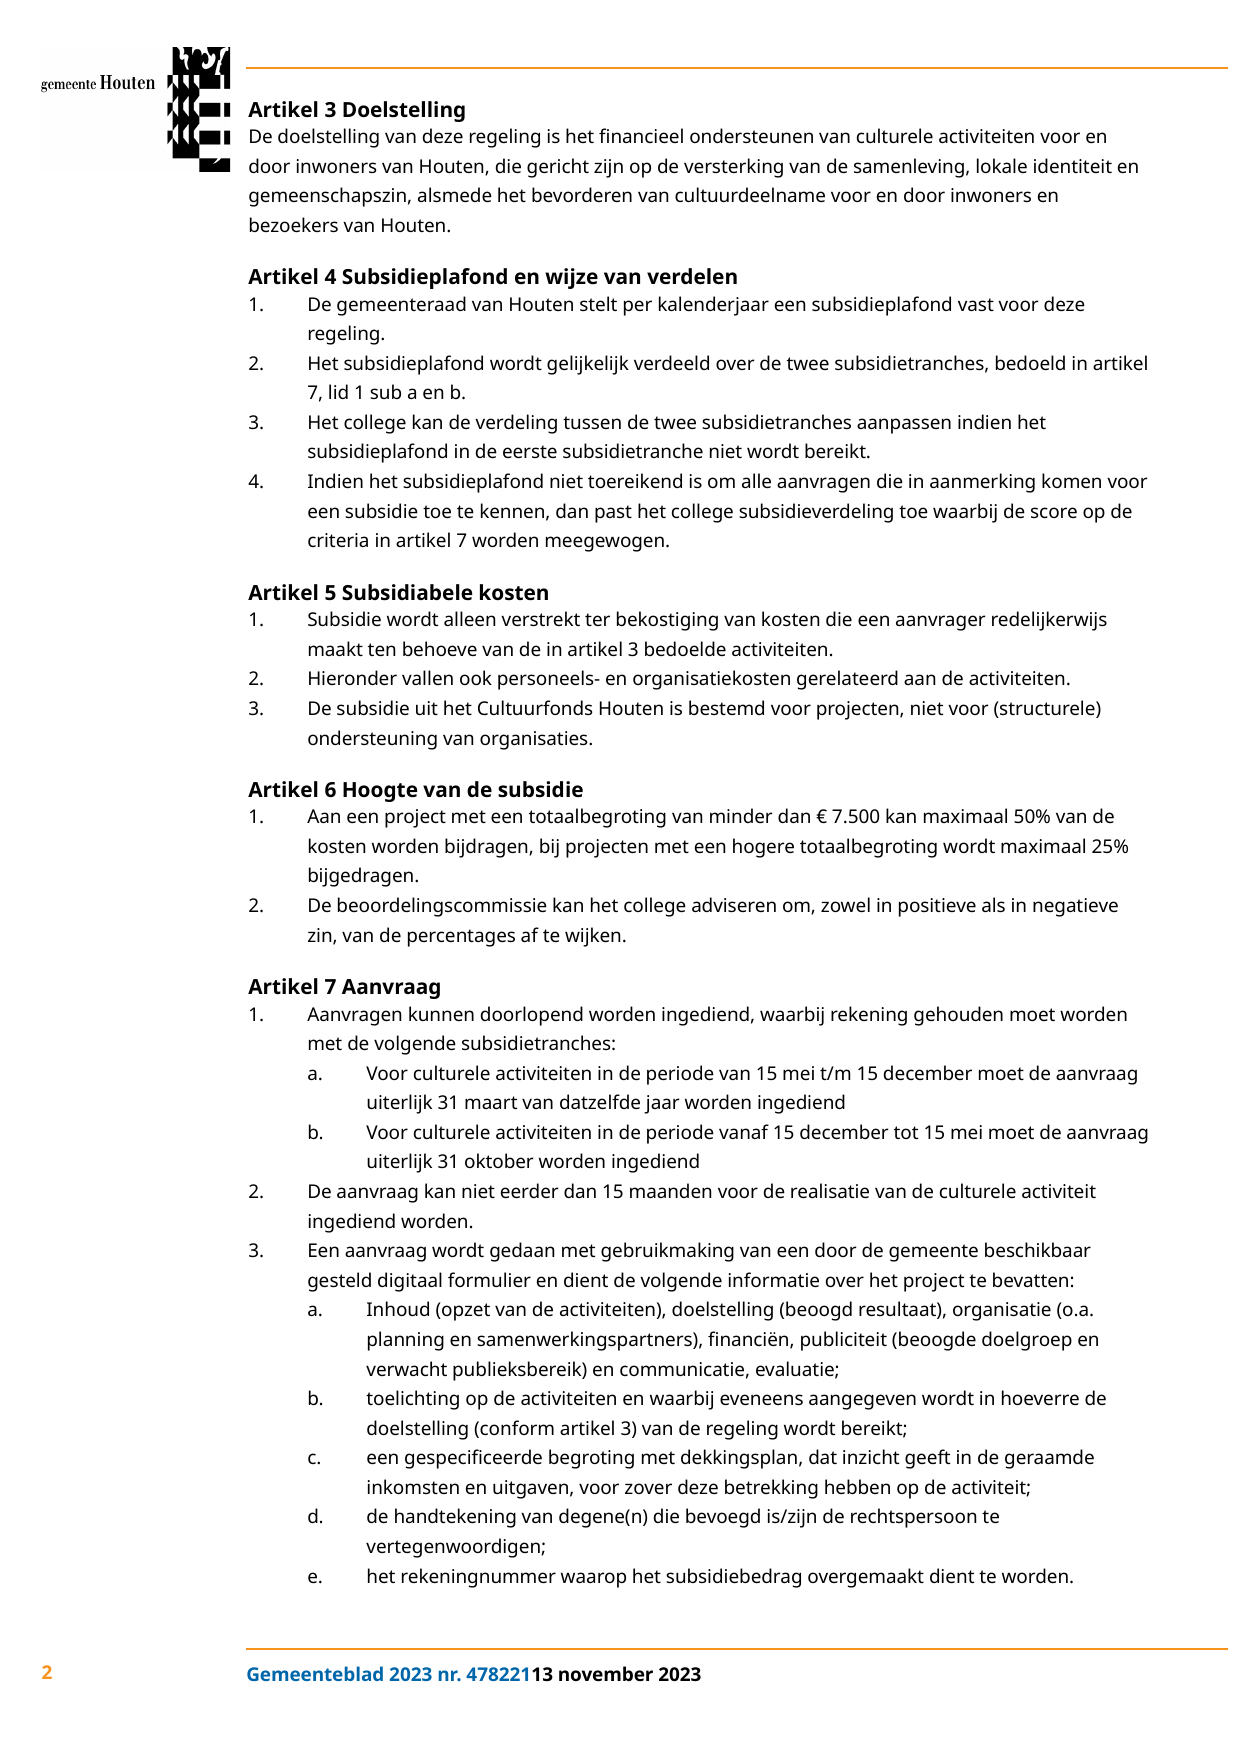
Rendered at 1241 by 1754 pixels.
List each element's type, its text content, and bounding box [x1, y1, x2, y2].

list De gemeenteraad van Houten stelt per kalenderjaar een subsidieplafond vast voor deze regeling. [248, 291, 1152, 346]
list Het college kan de verdeling tussen de twee subsidietranches aanpassen indien het subsidieplafond in de eerste subsidietranche niet wordt bereikt. [248, 409, 1152, 464]
list Indien het subsidieplafond niet toereikend is om alle aanvragen die in aanmerking komen voor een subsidie toe te kennen, dan past het college subsidieverdeling toe waarbij de score op de criteria in artikel 7 worden meegewogen. [248, 468, 1152, 553]
list Een aanvraag wordt gedaan met gebruikmaking van een door de gemeente beschikbaar gesteld digitaal formulier en dient de volgende informatie over het project te bevatten: [248, 1237, 1152, 1293]
list De subsidie uit het Cultuurfonds Houten is bestemd voor projecten, niet voor (structurele) ondersteuning van organisaties. [248, 695, 1152, 750]
list Hieronder vallen ook personeels- en organisatiekosten gerelateerd aan de activiteiten. [248, 666, 1152, 691]
list Aanvragen kunnen doorlopend worden ingediend, waarbij rekening gehouden moet worden met de volgende subsidietranches: [248, 1001, 1152, 1056]
list Aan een project met een totaalbegroting van minder dan € 7.500 kan maximaal 50% van de kosten worden bijdragen, bij projecten met een hogere totaalbegroting wordt maximaal 25% bijgedragen. [248, 803, 1152, 888]
list toelichting op de activiteiten en waarbij eveneens aangegeven wordt in hoeverre de doelstelling (conform artikel 3) van de regeling wordt bereikt; [307, 1385, 1152, 1441]
list Het subsidieplafond wordt gelijkelijk verdeeld over de twee subsidietranches, bedoeld in artikel 7, lid 1 sub a en b. [248, 350, 1152, 405]
list de handtekening van degene(n) die bevoegd is/zijn de rechtspersoon te vertegenwoordigen; [307, 1504, 1152, 1559]
list Subsidie wordt alleen verstrekt ter bekostiging van kosten die een aanvrager redelijkerwijs maakt ten behoeve van de in artikel 3 bedoelde activiteiten. [248, 606, 1152, 662]
text Artikel 5 Subsidiabele kosten [248, 578, 1152, 606]
list een gespecificeerde begroting met dekkingsplan, dat inzicht geeft in de geraamde inkomsten en uitgaven, voor zover deze betrekking hebben op de activiteit; [307, 1444, 1152, 1500]
text Artikel 6 Hoogte van de subsidie [248, 775, 1152, 803]
text Artikel 4 Subsidieplafond en wijze van verdelen [248, 262, 1152, 291]
list De beoordelingscommissie kan het college adviseren om, zowel in positieve als in negatieve zin, van de percentages af te wijken. [248, 892, 1152, 948]
picture [41, 47, 231, 172]
list het rekeningnummer waarop het subsidiebedrag overgemaakt dient te worden. [307, 1563, 1152, 1588]
list De aanvraag kan niet eerder dan 15 maanden voor de realisatie van de culturele activiteit ingediend worden. [248, 1178, 1152, 1233]
list Voor culturele activiteiten in de periode vanaf 15 december tot 15 mei moet de aanvraag uiterlijk 31 oktober worden ingediend [307, 1119, 1152, 1174]
text Artikel 7 Aanvraag [248, 972, 1152, 1001]
list Voor culturele activiteiten in de periode van 15 mei t/m 15 december moet de aanvraag uiterlijk 31 maart van datzelfde jaar worden ingediend [307, 1060, 1152, 1115]
text Artikel 3 Doelstelling [248, 95, 1152, 123]
list Inhoud (opzet van de activiteiten), doelstelling (beoogd resultaat), organisatie (o.a. planning en samenwerkingspartners), financiën, publiciteit (beoogde doelgroep en verwacht publieksbereik) en communicatie, evaluatie; [307, 1297, 1152, 1381]
text De doelstelling van deze regeling is het financieel ondersteunen van culturele activiteiten voor en door inwoners van Houten, die gericht zijn op de versterking van de samenleving, lokale identiteit en gemeenschapszin, alsmede het bevorderen van cultuurdeelname voor en door inwoners en bezoekers van Houten. [248, 123, 1152, 238]
